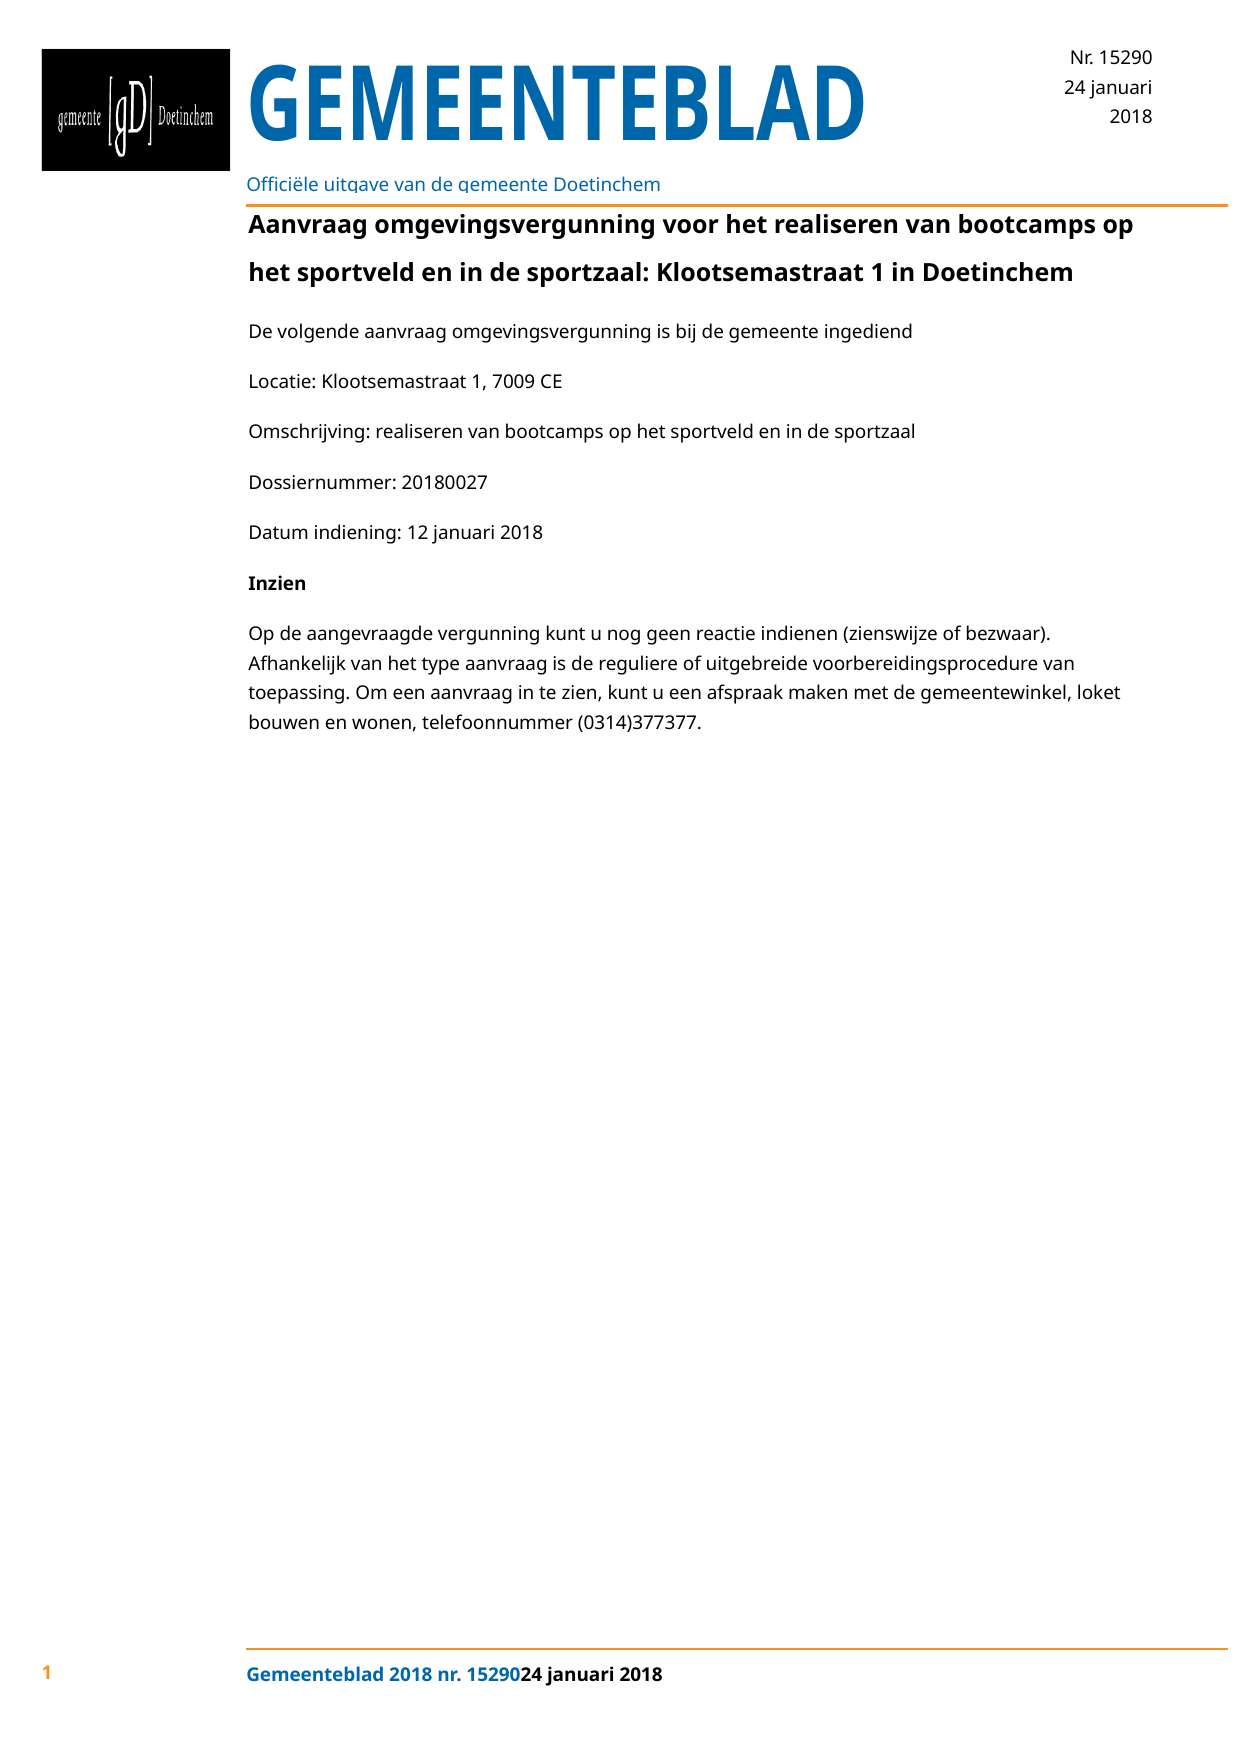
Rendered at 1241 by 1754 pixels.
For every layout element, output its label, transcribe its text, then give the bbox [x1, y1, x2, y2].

text Dossiernummer: 20180027 [248, 469, 1152, 495]
text Datum indiening: 12 januari 2018 [248, 519, 1152, 545]
text Omschrijving: realiseren van bootcamps op het sportveld en in de sportzaal [248, 419, 1152, 444]
text Op de aangevraagde vergunning kunt u nog geen reactie indienen (zienswijze of bezwaar). Afhankelijk van het type aanvraag is de reguliere of uitgebreide voorbereidingsprocedure van toepassing. Om een aanvraag in te zien, kunt u een afspraak maken met de gemeentewinkel, loket bouwen en wonen, telefoonnummer (0314)377377. [248, 620, 1152, 735]
text Locatie: Klootsemastraat 1, 7009 CE [248, 368, 1152, 394]
picture [41, 47, 231, 172]
text De volgende aanvraag omgevingsvergunning is bij de gemeente ingediend [248, 318, 1152, 344]
text Inzien [248, 570, 1152, 596]
text Aanvraag omgevingsvergunning voor het realiseren van bootcamps op het sportveld en in de sportzaal: Klootsemastraat 1 in Doetinchem [248, 207, 1152, 288]
